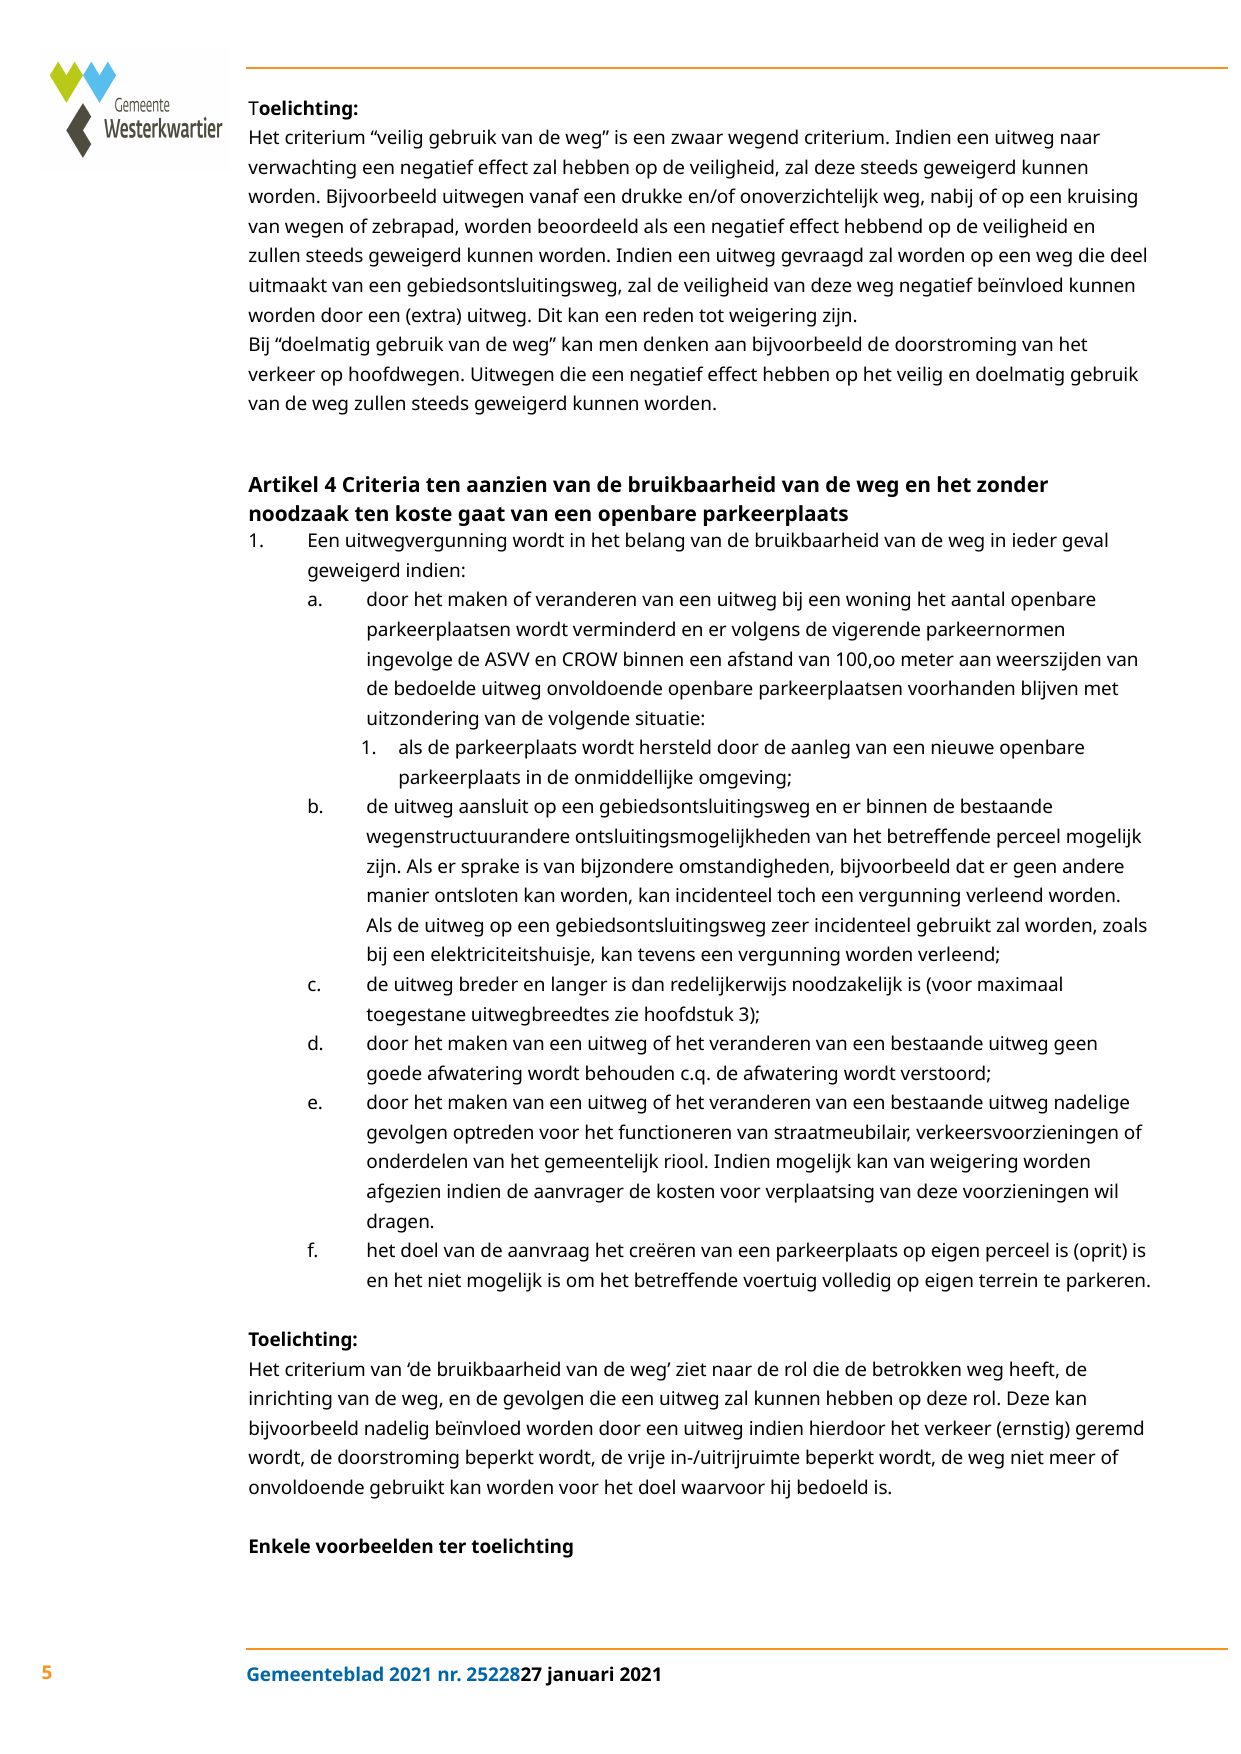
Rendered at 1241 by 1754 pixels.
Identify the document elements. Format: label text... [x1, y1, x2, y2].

text Bij “doelmatig gebruik van de weg” kan men denken aan bijvoorbeeld de doorstroming van het verkeer op hoofdwegen. Uitwegen die een negatief effect hebben op het veilig en doelmatig gebruik van de weg zullen steeds geweigerd kunnen worden. [248, 331, 1152, 416]
text Het criterium “veilig gebruik van de weg” is een zwaar wegend criterium. Indien een uitweg naar verwachting een negatief effect zal hebben op de veiligheid, zal deze steeds geweigerd kunnen worden. Bijvoorbeeld uitwegen vanaf een drukke en/of onoverzichtelijk weg, nabij of op een kruising van wegen of zebrapad, worden beoordeeld als een negatief effect hebbend op de veiligheid en zullen steeds geweigerd kunnen worden. Indien een uitweg gevraagd zal worden op een weg die deel uitmaakt van een gebiedsontsluitingsweg, zal de veiligheid van deze weg negatief beïnvloed kunnen worden door een (extra) uitweg. Dit kan een reden tot weigering zijn. [248, 124, 1152, 328]
list door het maken of veranderen van een uitweg bij een woning het aantal openbare parkeerplaatsen wordt verminderd en er volgens de vigerende parkeernormen ingevolge de ASVV en CROW binnen een afstand van 100,oo meter aan weerszijden van de bedoelde uitweg onvoldoende openbare parkeerplaatsen voorhanden blijven met uitzondering van de volgende situatie: [307, 587, 1152, 731]
picture [41, 47, 231, 172]
list als de parkeerplaats wordt hersteld door de aanleg van een nieuwe openbare parkeerplaats in de onmiddellijke omgeving; [361, 734, 1152, 790]
text Artikel 4 Criteria ten aanzien van de bruikbaarheid van de weg en het zonder noodzaak ten koste gaat van een openbare parkeerplaats [248, 471, 1152, 527]
list de uitweg breder en langer is dan redelijkerwijs noodzakelijk is (voor maximaal toegestane uitwegbreedtes zie hoofdstuk 3); [307, 971, 1152, 1027]
text Toelichting: [248, 95, 1152, 121]
text Enkele voorbeelden ter toelichting [248, 1533, 1152, 1559]
text Toelichting: [248, 1326, 1152, 1352]
list door het maken van een uitweg of het veranderen van een bestaande uitweg nadelige gevolgen optreden voor het functioneren van straatmeubilair, verkeersvoorzieningen of onderdelen van het gemeentelijk riool. Indien mogelijk kan van weigering worden afgezien indien de aanvrager de kosten voor verplaatsing van deze voorzieningen wil dragen. [307, 1089, 1152, 1234]
list de uitweg aansluit op een gebiedsontsluitingsweg en er binnen de bestaande wegenstructuurandere ontsluitingsmogelijkheden van het betreffende perceel mogelijk zijn. Als er sprake is van bijzondere omstandigheden, bijvoorbeeld dat er geen andere manier ontsloten kan worden, kan incidenteel toch een vergunning verleend worden. Als de uitweg op een gebiedsontsluitingsweg zeer incidenteel gebruikt zal worden, zoals bij een elektriciteitshuisje, kan tevens een vergunning worden verleend; [307, 794, 1152, 967]
list het doel van de aanvraag het creëren van een parkeerplaats op eigen perceel is (oprit) is en het niet mogelijk is om het betreffende voertuig volledig op eigen terrein te parkeren. [307, 1237, 1152, 1293]
list door het maken van een uitweg of het veranderen van een bestaande uitweg geen goede afwatering wordt behouden c.q. de afwatering wordt verstoord; [307, 1030, 1152, 1086]
text Het criterium van ‘de bruikbaarheid van de weg’ ziet naar de rol die de betrokken weg heeft, de inrichting van de weg, en de gevolgen die een uitweg zal kunnen hebben op deze rol. Deze kan bijvoorbeeld nadelig beïnvloed worden door een uitweg indien hierdoor het verkeer (ernstig) geremd wordt, de doorstroming beperkt wordt, de vrije in-/uitrijruimte beperkt wordt, de weg niet meer of onvoldoende gebruikt kan worden voor het doel waarvoor hij bedoeld is. [248, 1356, 1152, 1500]
list Een uitwegvergunning wordt in het belang van de bruikbaarheid van de weg in ieder geval geweigerd indien: [248, 527, 1152, 583]
